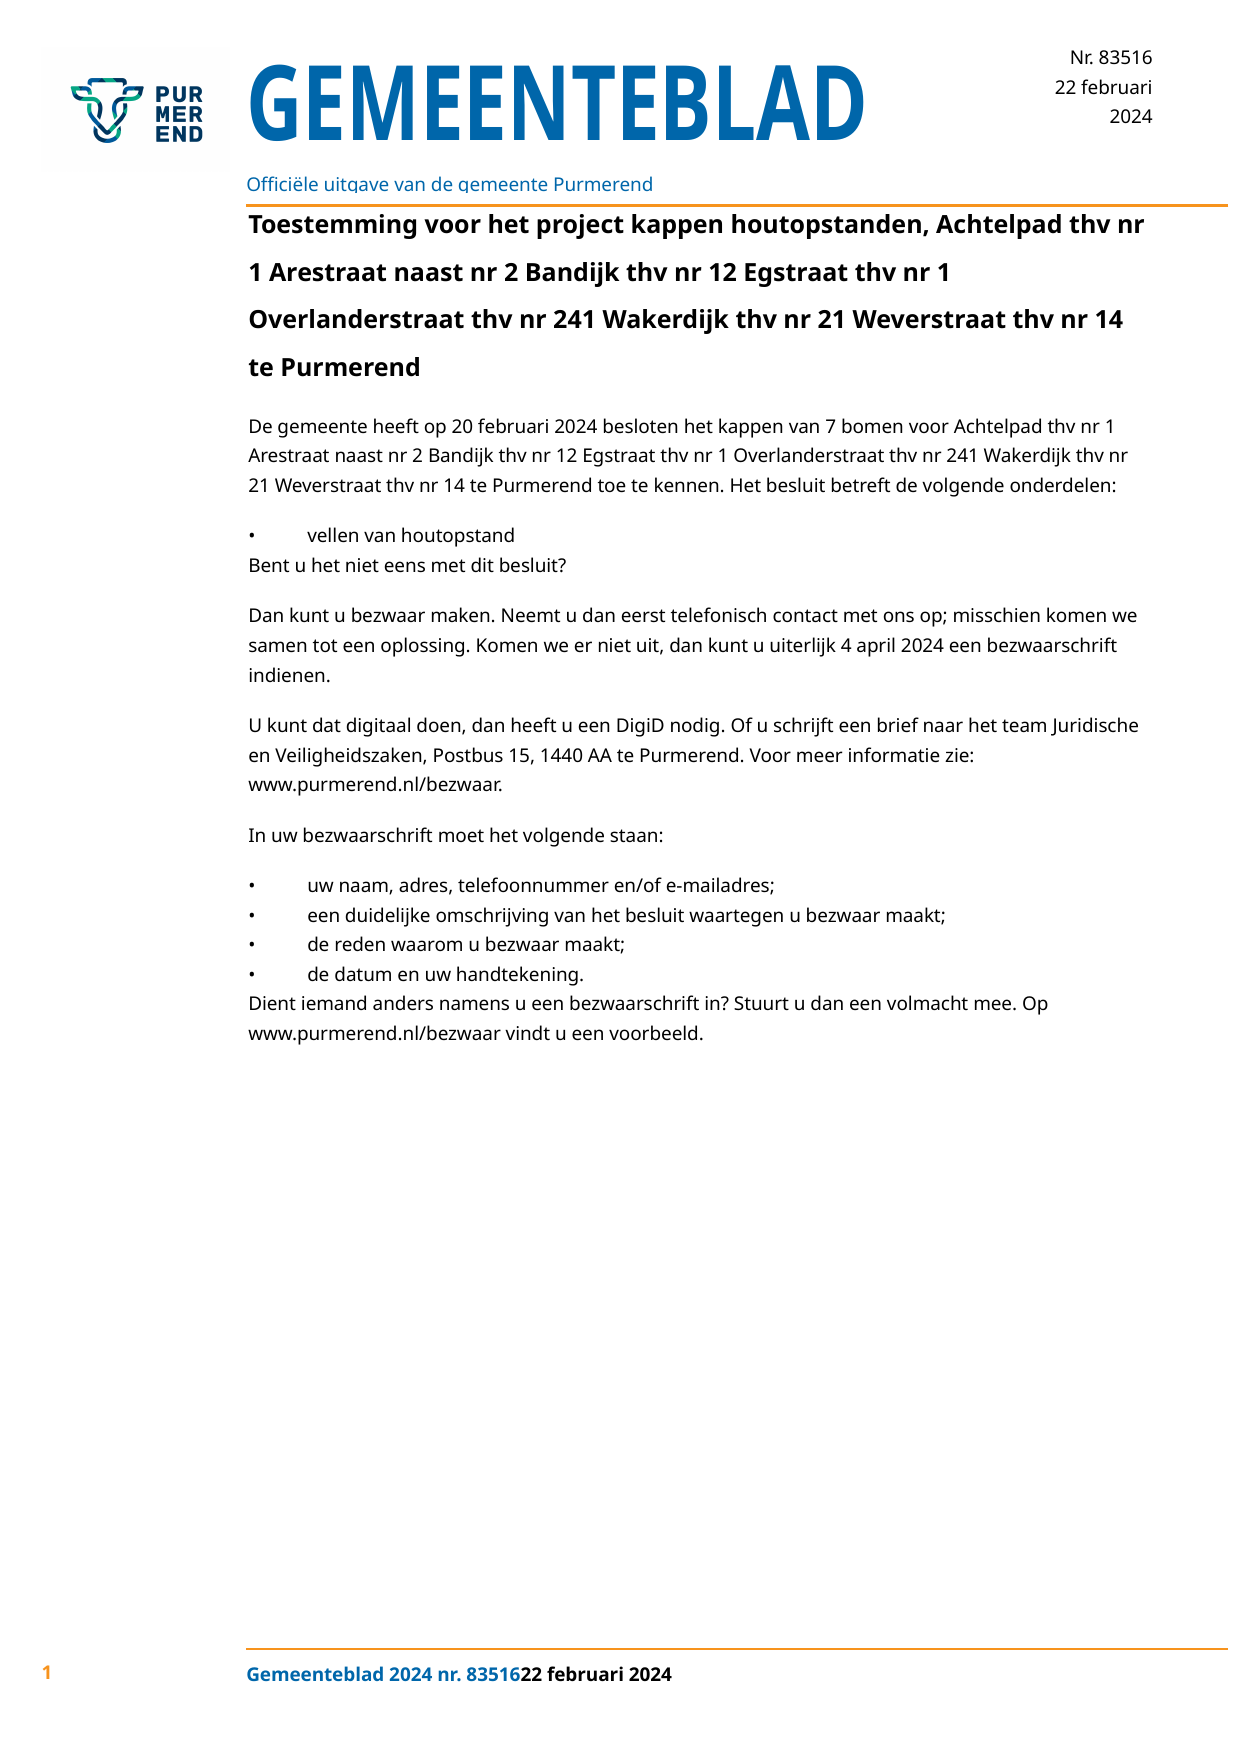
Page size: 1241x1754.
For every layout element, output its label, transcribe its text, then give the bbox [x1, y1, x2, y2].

list uw naam, adres, telefoonnummer en/of e-mailadres; [248, 872, 1152, 898]
text De gemeente heeft op 20 februari 2024 besloten het kappen van 7 bomen voor Achtelpad thv nr 1 Arestraat naast nr 2 Bandijk thv nr 12 Egstraat thv nr 1 Overlanderstraat thv nr 241 Wakerdijk thv nr 21 Weverstraat thv nr 14 te Purmerend toe te kennen. Het besluit betreft de volgende onderdelen: [248, 413, 1152, 498]
text Toestemming voor het project kappen houtopstanden, Achtelpad thv nr 1 Arestraat naast nr 2 Bandijk thv nr 12 Egstraat thv nr 1 Overlanderstraat thv nr 241 Wakerdijk thv nr 21 Weverstraat thv nr 14 te Purmerend [248, 207, 1152, 384]
text U kunt dat digitaal doen, dan heeft u een DigiD nodig. Of u schrijft een brief naar het team Juridische en Veiligheidszaken, Postbus 15, 1440 AA te Purmerend. Voor meer informatie zie: www.purmerend.nl/bezwaar. [248, 712, 1152, 797]
text Dan kunt u bezwaar maken. Neemt u dan eerst telefonisch contact met ons op; misschien komen we samen tot een oplossing. Komen we er niet uit, dan kunt u uiterlijk 4 april 2024 een bezwaarschrift indienen. [248, 603, 1152, 688]
text Bent u het niet eens met dit besluit? [248, 552, 1152, 578]
list de reden waarom u bezwaar maakt; [248, 931, 1152, 957]
picture [41, 47, 231, 172]
text In uw bezwaarschrift moet het volgende staan: [248, 822, 1152, 848]
list een duidelijke omschrijving van het besluit waartegen u bezwaar maakt; [248, 902, 1152, 928]
text Dient iemand anders namens u een bezwaarschrift in? Stuurt u dan een volmacht mee. Op www.purmerend.nl/bezwaar vindt u een voorbeeld. [248, 991, 1152, 1046]
list de datum en uw handtekening. [248, 961, 1152, 987]
list vellen van houtopstand [248, 523, 1152, 548]
